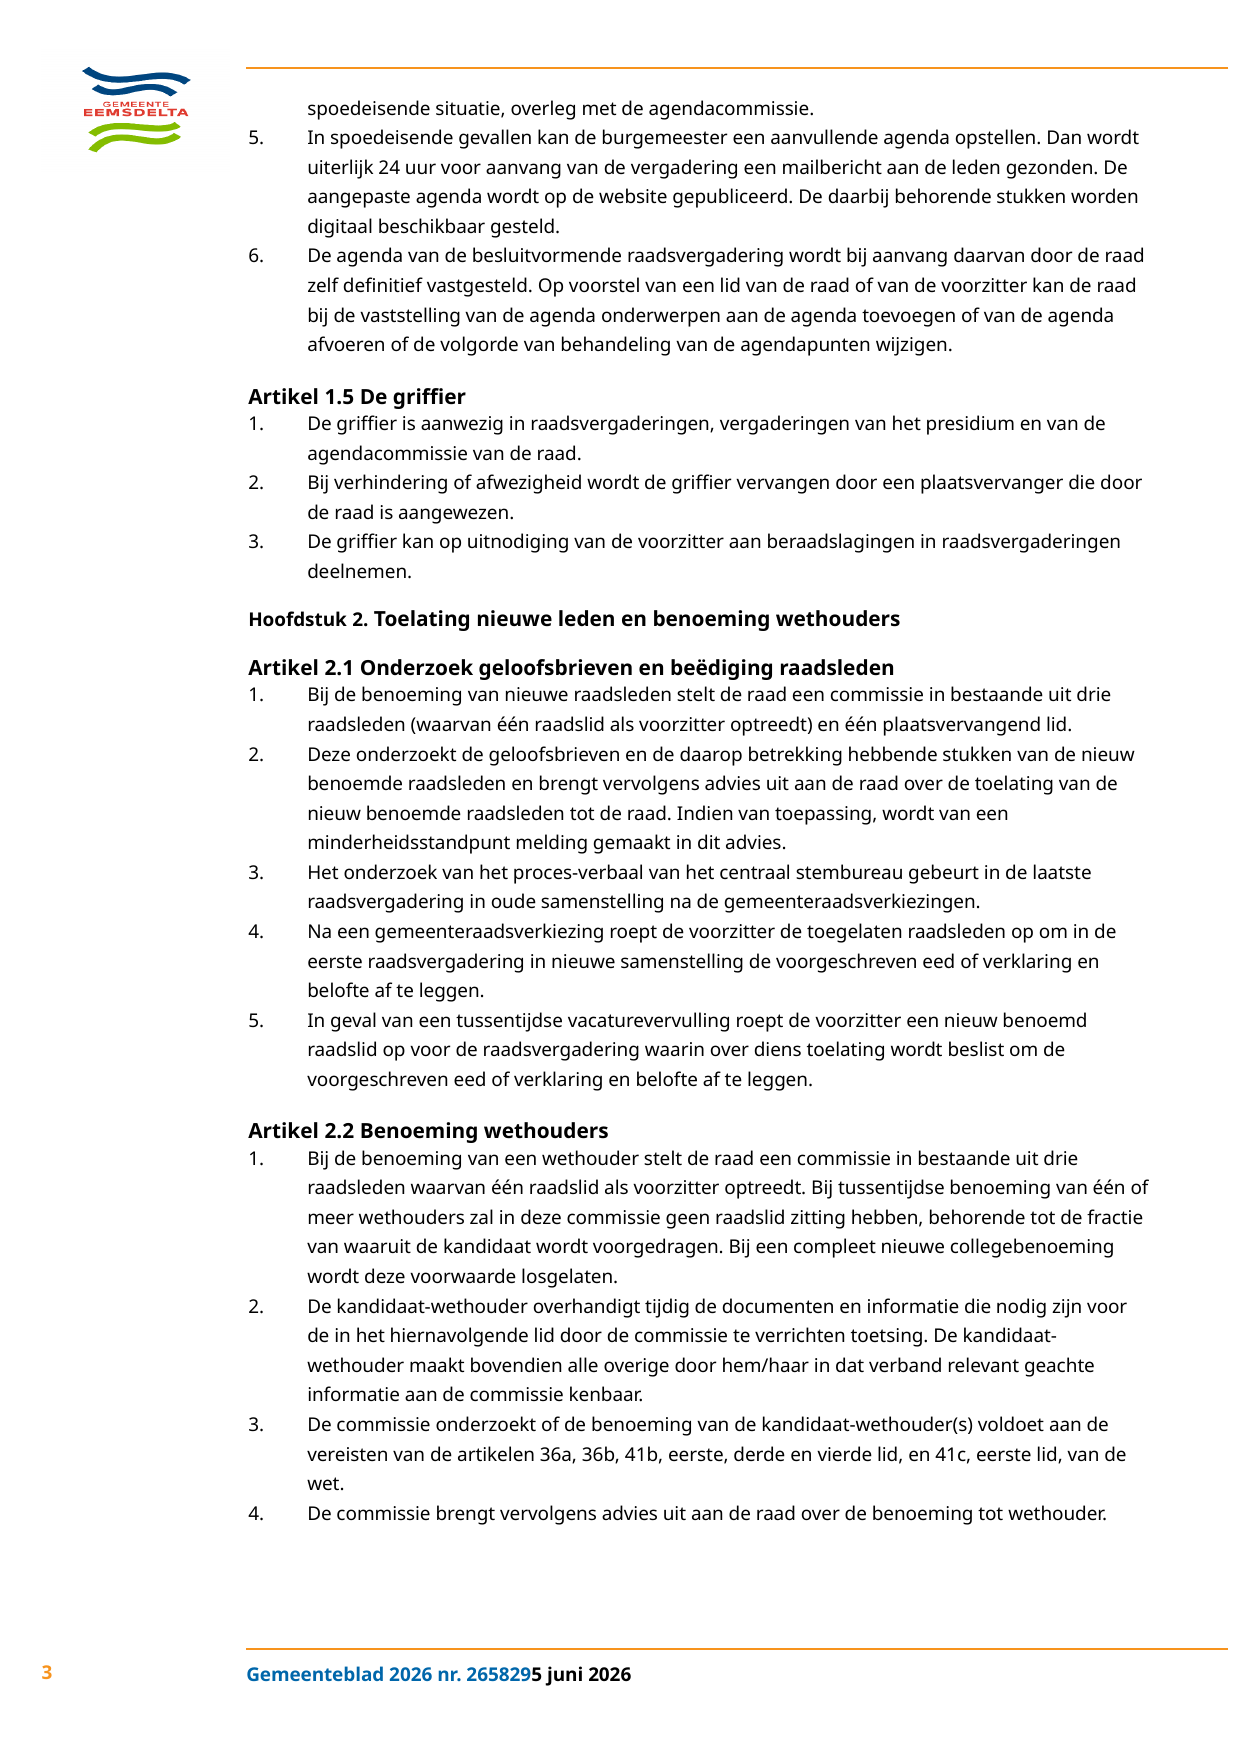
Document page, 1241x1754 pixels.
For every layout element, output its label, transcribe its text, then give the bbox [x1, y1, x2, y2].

picture [41, 47, 231, 172]
list Bij de benoeming van een wethouder stelt de raad een commissie in bestaande uit drie raadsleden waarvan één raadslid als voorzitter optreedt. Bij tussentijdse benoeming van één of meer wethouders zal in deze commissie geen raadslid zitting hebben, behorende tot de fractie van waaruit de kandidaat wordt voorgedragen. Bij een compleet nieuwe collegebenoeming wordt deze voorwaarde losgelaten. [248, 1145, 1152, 1289]
list Het onderzoek van het proces-verbaal van het centraal stembureau gebeurt in de laatste raadsvergadering in oude samenstelling na de gemeenteraadsverkiezingen. [248, 859, 1152, 914]
list De kandidaat-wethouder overhandigt tijdig de documenten en informatie die nodig zijn voor de in het hiernavolgende lid door de commissie te verrichten toetsing. De kandidaat-wethouder maakt bovendien alle overige door hem/haar in dat verband relevant geachte informatie aan de commissie kenbaar. [248, 1293, 1152, 1407]
text Artikel 2.1 Onderzoek geloofsbrieven en beëdiging raadsleden [248, 653, 1152, 682]
list Na een gemeenteraadsverkiezing roept de voorzitter de toegelaten raadsleden op om in de eerste raadsvergadering in nieuwe samenstelling de voorgeschreven eed of verklaring en belofte af te leggen. [248, 918, 1152, 1003]
list De griffier is aanwezig in raadsvergaderingen, vergaderingen van het presidium en van de agendacommissie van de raad. [248, 410, 1152, 466]
list De griffier kan op uitnodiging van de voorzitter aan beraadslagingen in raadsvergaderingen deelnemen. [248, 529, 1152, 584]
list spoedeisende situatie, overleg met de agendacommissie. [248, 95, 1152, 121]
text Artikel 2.2 Benoeming wethouders [248, 1117, 1152, 1145]
list In geval van een tussentijdse vacaturevervulling roept de voorzitter een nieuw benoemd raadslid op voor de raadsvergadering waarin over diens toelating wordt beslist om de voorgeschreven eed of verklaring en belofte af te leggen. [248, 1007, 1152, 1092]
list Bij de benoeming van nieuwe raadsleden stelt de raad een commissie in bestaande uit drie raadsleden (waarvan één raadslid als voorzitter optreedt) en één plaatsvervangend lid. [248, 682, 1152, 737]
list Deze onderzoekt de geloofsbrieven en de daarop betrekking hebbende stukken van de nieuw benoemde raadsleden en brengt vervolgens advies uit aan de raad over de toelating van de nieuw benoemde raadsleden tot de raad. Indien van toepassing, wordt van een minderheidsstandpunt melding gemaakt in dit advies. [248, 741, 1152, 855]
text Hoofdstuk 2. Toelating nieuwe leden en benoeming wethouders [248, 604, 1152, 632]
list Bij verhindering of afwezigheid wordt de griffier vervangen door een plaatsvervanger die door de raad is aangewezen. [248, 469, 1152, 525]
list De commissie onderzoekt of de benoeming van de kandidaat-wethouder(s) voldoet aan de vereisten van de artikelen 36a, 36b, 41b, eerste, derde en vierde lid, en 41c, eerste lid, van de wet. [248, 1411, 1152, 1496]
list De commissie brengt vervolgens advies uit aan de raad over de benoeming tot wethouder. [248, 1500, 1152, 1526]
list De agenda van de besluitvormende raadsvergadering wordt bij aanvang daarvan door de raad zelf definitief vastgesteld. Op voorstel van een lid van de raad of van de voorzitter kan de raad bij de vaststelling van de agenda onderwerpen aan de agenda toevoegen of van de agenda afvoeren of de volgorde van behandeling van de agendapunten wijzigen. [248, 243, 1152, 357]
list In spoedeisende gevallen kan de burgemeester een aanvullende agenda opstellen. Dan wordt uiterlijk 24 uur voor aanvang van de vergadering een mailbericht aan de leden gezonden. De aangepaste agenda wordt op de website gepubliceerd. De daarbij behorende stukken worden digitaal beschikbaar gesteld. [248, 124, 1152, 239]
text Artikel 1.5 De griffier [248, 382, 1152, 410]
